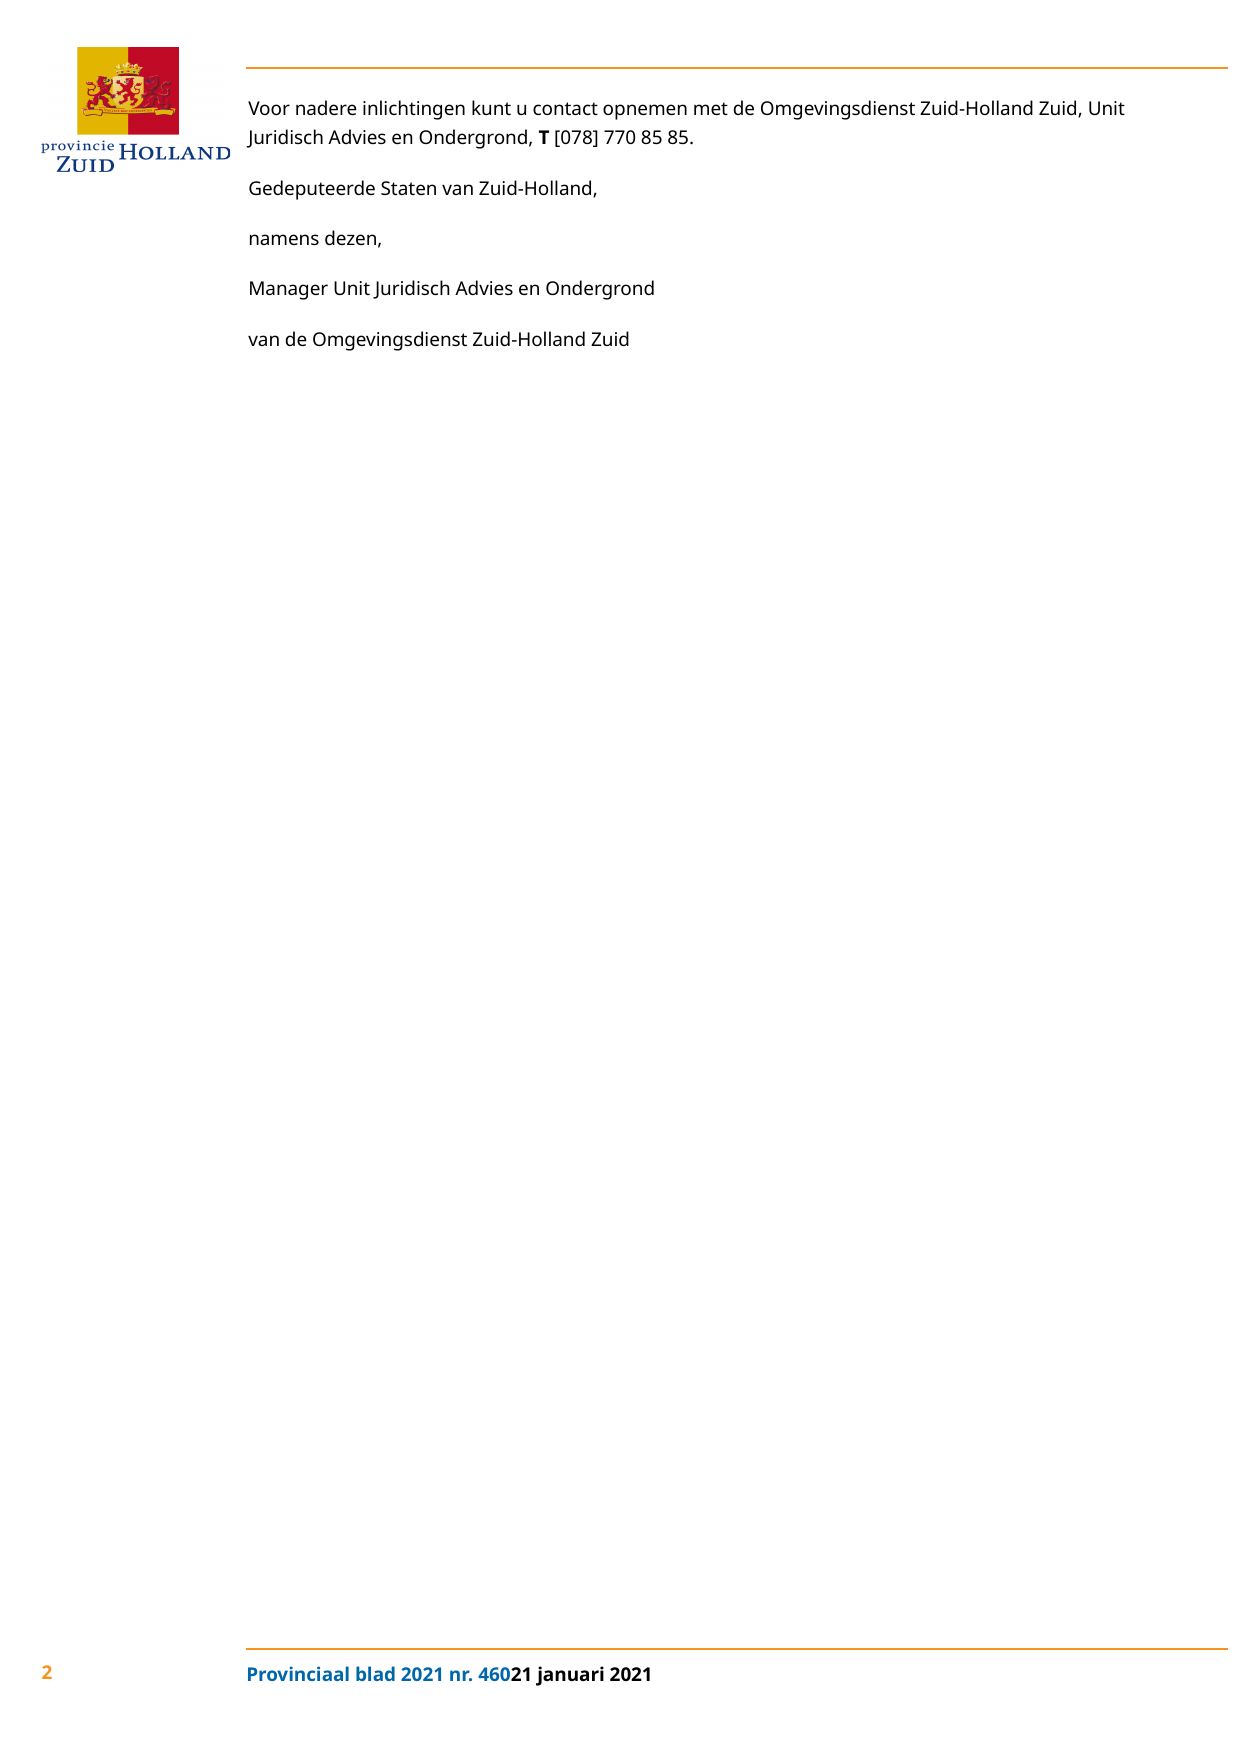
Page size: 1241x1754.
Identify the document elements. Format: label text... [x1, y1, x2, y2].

text Voor nadere inlichtingen kunt u contact opnemen met de Omgevingsdienst Zuid-Holland Zuid, Unit Juridisch Advies en Ondergrond, T [078] 770 85 85. [248, 95, 1152, 150]
text Manager Unit Juridisch Advies en Ondergrond [248, 276, 1152, 301]
text namens dezen, [248, 225, 1152, 251]
text van de Omgevingsdienst Zuid-Holland Zuid [248, 326, 1152, 352]
picture [41, 47, 231, 172]
text Gedeputeerde Staten van Zuid-Holland, [248, 175, 1152, 201]
